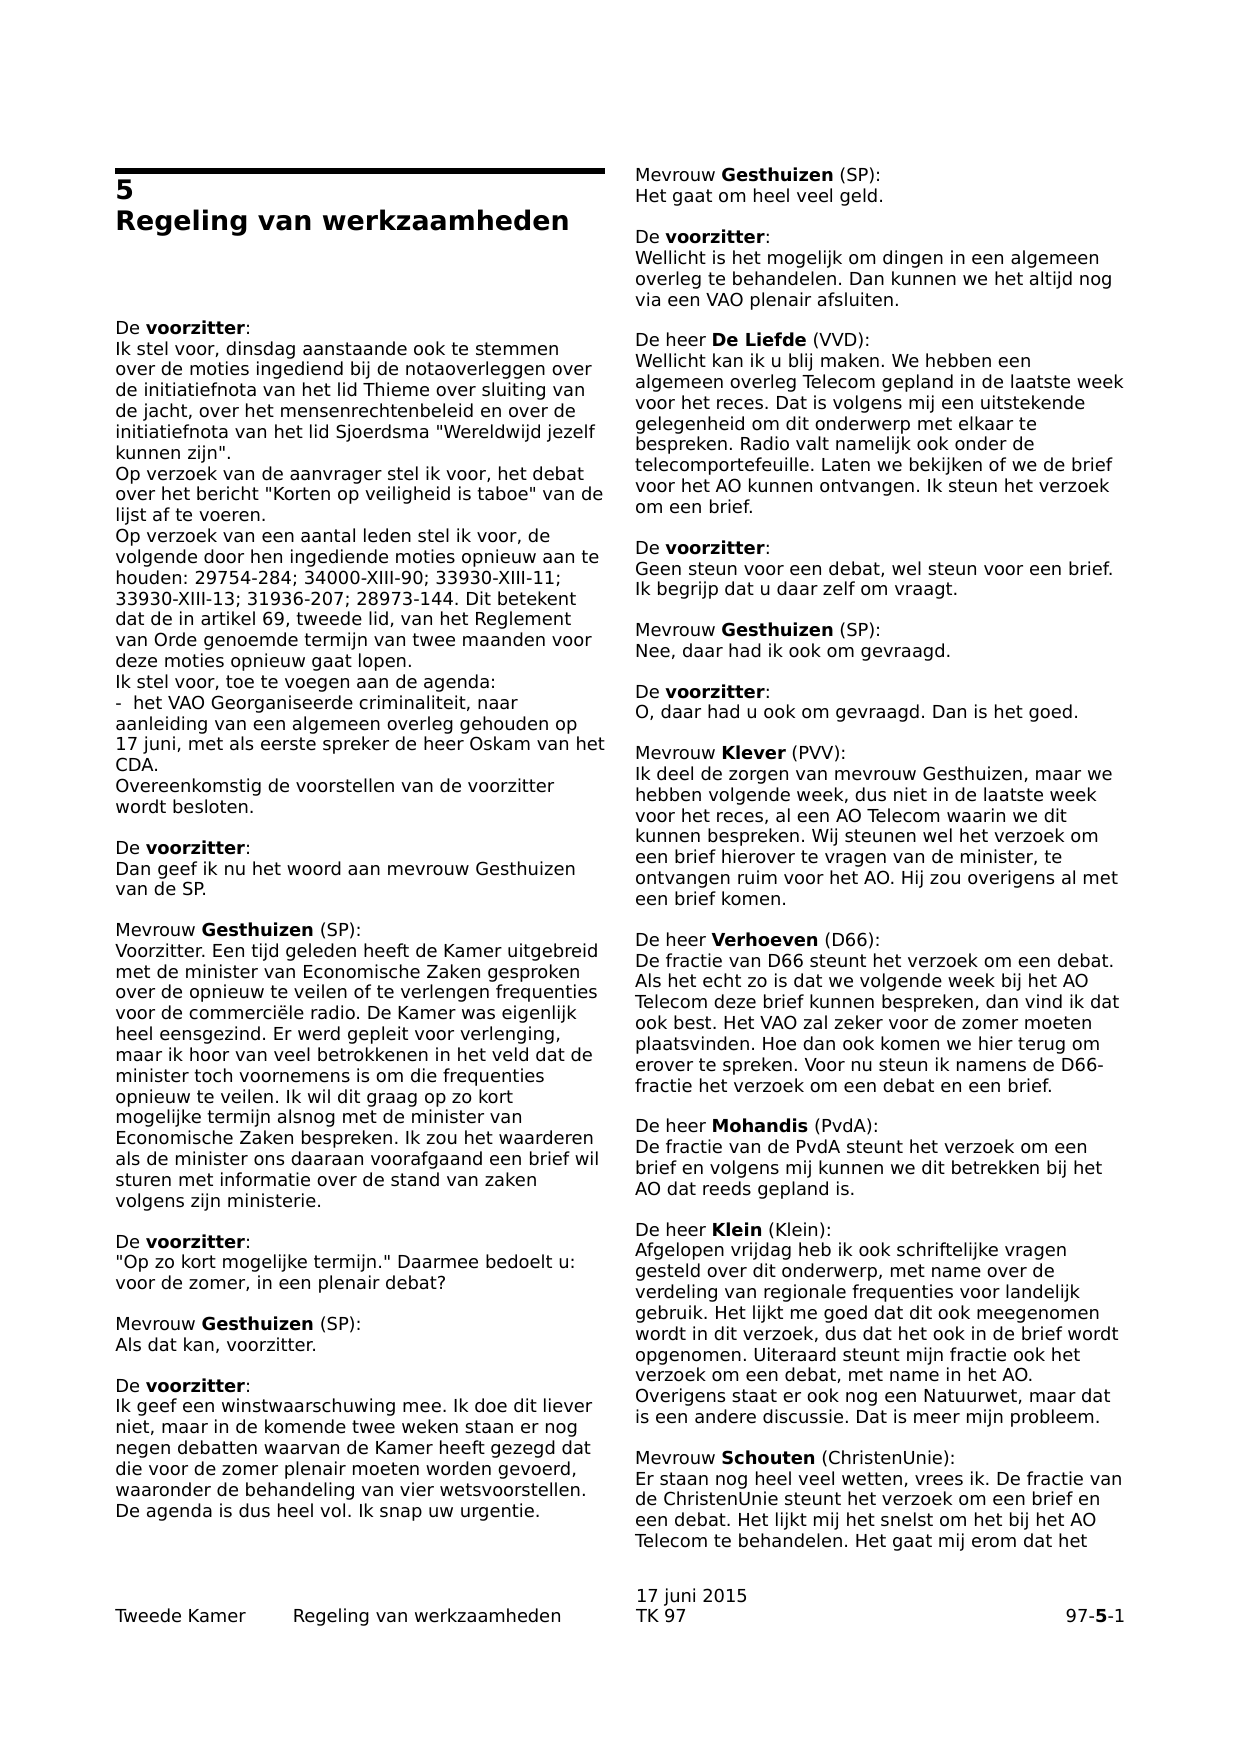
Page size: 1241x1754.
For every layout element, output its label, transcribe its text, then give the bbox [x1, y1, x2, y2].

text De heer Verhoeven (D66): [635, 929, 1125, 950]
text Dan geef ik nu het woord aan mevrouw Gesthuizen van de SP. [115, 858, 605, 900]
text Op verzoek van de aanvrager stel ik voor, het debat over het bericht "Korten op veiligheid is taboe" van de lijst af te voeren. [115, 463, 605, 526]
text Mevrouw Gesthuizen (SP): [635, 620, 1125, 641]
text Wellicht is het mogelijk om dingen in een algemeen overleg te behandelen. Dan kunnen we het altijd nog via een VAO plenair afsluiten. [635, 248, 1125, 310]
text De fractie van de PvdA steunt het verzoek om een brief en volgens mij kunnen we dit betrekken bij het AO dat reeds gepland is. [635, 1137, 1125, 1199]
list het VAO Georganiseerde criminaliteit, naar aanleiding van een algemeen overleg gehouden op 17 juni, met als eerste spreker de heer Oskam van het CDA. [115, 692, 605, 776]
text De heer De Liefde (VVD): [635, 330, 1125, 351]
text De voorzitter: [635, 537, 1125, 558]
text Mevrouw Gesthuizen (SP): [635, 165, 1125, 186]
text Voorzitter. Een tijd geleden heeft de Kamer uitgebreid met de minister van Economische Zaken gesproken over de opnieuw te veilen of te verlengen frequenties voor de commerciële radio. De Kamer was eigenlijk heel eensgezind. Er werd gepleit voor verlenging, maar ik hoor van veel betrokkenen in het veld dat de minister toch voornemens is om die frequenties opnieuw te veilen. Ik wil dit graag op zo kort mogelijke termijn alsnog met de minister van Economische Zaken bespreken. Ik zou het waarderen als de minister ons daaraan voorafgaand een brief wil sturen met informatie over de stand van zaken volgens zijn ministerie. [115, 941, 605, 1211]
text De voorzitter: [635, 227, 1125, 248]
text De voorzitter: [635, 681, 1125, 702]
text Mevrouw Klever (PVV): [635, 743, 1125, 764]
text Mevrouw Schouten (ChristenUnie): [635, 1448, 1125, 1468]
text Ik stel voor, dinsdag aanstaande ook te stemmen over de moties ingediend bij de notaoverleggen over de initiatiefnota van het lid Thieme over sluiting van de jacht, over het mensenrechtenbeleid en over de initiatiefnota van het lid Sjoerdsma "Wereldwijd jezelf kunnen zijn". [115, 338, 605, 463]
text Ik deel de zorgen van mevrouw Gesthuizen, maar we hebben volgende week, dus niet in de laatste week voor het reces, al een AO Telecom waarin we dit kunnen bespreken. Wij steunen wel het verzoek om een brief hierover te vragen van de minister, te ontvangen ruim voor het AO. Hij zou overigens al met een brief komen. [635, 764, 1125, 909]
text Op verzoek van een aantal leden stel ik voor, de volgende door hen ingediende moties opnieuw aan te houden: 29754-284; 34000-XIII-90; 33930-XIII-11; 33930-XIII-13; 31936-207; 28973-144. Dit betekent dat de in artikel 69, tweede lid, van het Reglement van Orde genoemde termijn van twee maanden voor deze moties opnieuw gaat lopen. [115, 526, 605, 672]
text Mevrouw Gesthuizen (SP): [115, 1314, 605, 1334]
text Wellicht kan ik u blij maken. We hebben een algemeen overleg Telecom gepland in de laatste week voor het reces. Dat is volgens mij een uitstekende gelegenheid om dit onderwerp met elkaar te bespreken. Radio valt namelijk ook onder de telecomportefeuille. Laten we bekijken of we de brief voor het AO kunnen ontvangen. Ik steun het verzoek om een brief. [635, 351, 1125, 517]
text Nee, daar had ik ook om gevraagd. [635, 641, 1125, 661]
text De voorzitter: [115, 837, 605, 858]
text Overeenkomstig de voorstellen van de voorzitter wordt besloten. [115, 776, 605, 817]
text "Op zo kort mogelijke termijn." Daarmee bedoelt u: voor de zomer, in een plenair debat? [115, 1252, 605, 1294]
text Afgelopen vrijdag heb ik ook schriftelijke vragen gesteld over dit onderwerp, met name over de verdeling van regionale frequenties voor landelijk gebruik. Het lijkt me goed dat dit ook meegenomen wordt in dit verzoek, dus dat het ook in de brief wordt opgenomen. Uiteraard steunt mijn fractie ook het verzoek om een debat, met name in het AO. Overigens staat er ook nog een Natuurwet, maar dat is een andere discussie. Dat is meer mijn probleem. [635, 1240, 1125, 1428]
text De heer Klein (Klein): [635, 1219, 1125, 1240]
text O, daar had u ook om gevraagd. Dan is het goed. [635, 702, 1125, 723]
text Mevrouw Gesthuizen (SP): [115, 920, 605, 941]
text Geen steun voor een debat, wel steun voor een brief. Ik begrijp dat u daar zelf om vraagt. [635, 558, 1125, 600]
text Er staan nog heel veel wetten, vrees ik. De fractie van de ChristenUnie steunt het verzoek om een brief en een debat. Het lijkt mij het snelst om het bij het AO Telecom te behandelen. Het gaat mij erom dat het [635, 1468, 1125, 1552]
text Ik geef een winstwaarschuwing mee. Ik doe dit liever niet, maar in de komende twee weken staan er nog negen debatten waarvan de Kamer heeft gezegd dat die voor de zomer plenair moeten worden gevoerd, waaronder de behandeling van vier wetsvoorstellen. De agenda is dus heel vol. Ik snap uw urgentie. [115, 1396, 605, 1521]
title 5 Regeling van werkzaamheden [115, 174, 605, 237]
text Als dat kan, voorzitter. [115, 1334, 605, 1355]
text De voorzitter: [115, 1231, 605, 1252]
text De voorzitter: [115, 318, 605, 338]
text De heer Mohandis (PvdA): [635, 1116, 1125, 1137]
text Ik stel voor, toe te voegen aan de agenda: [115, 672, 605, 692]
text De fractie van D66 steunt het verzoek om een debat. Als het echt zo is dat we volgende week bij het AO Telecom deze brief kunnen bespreken, dan vind ik dat ook best. Het VAO zal zeker voor de zomer moeten plaatsvinden. Hoe dan ook komen we hier terug om erover te spreken. Voor nu steun ik namens de D66-fractie het verzoek om een debat en een brief. [635, 950, 1125, 1096]
text Het gaat om heel veel geld. [635, 186, 1125, 207]
text De voorzitter: [115, 1375, 605, 1396]
